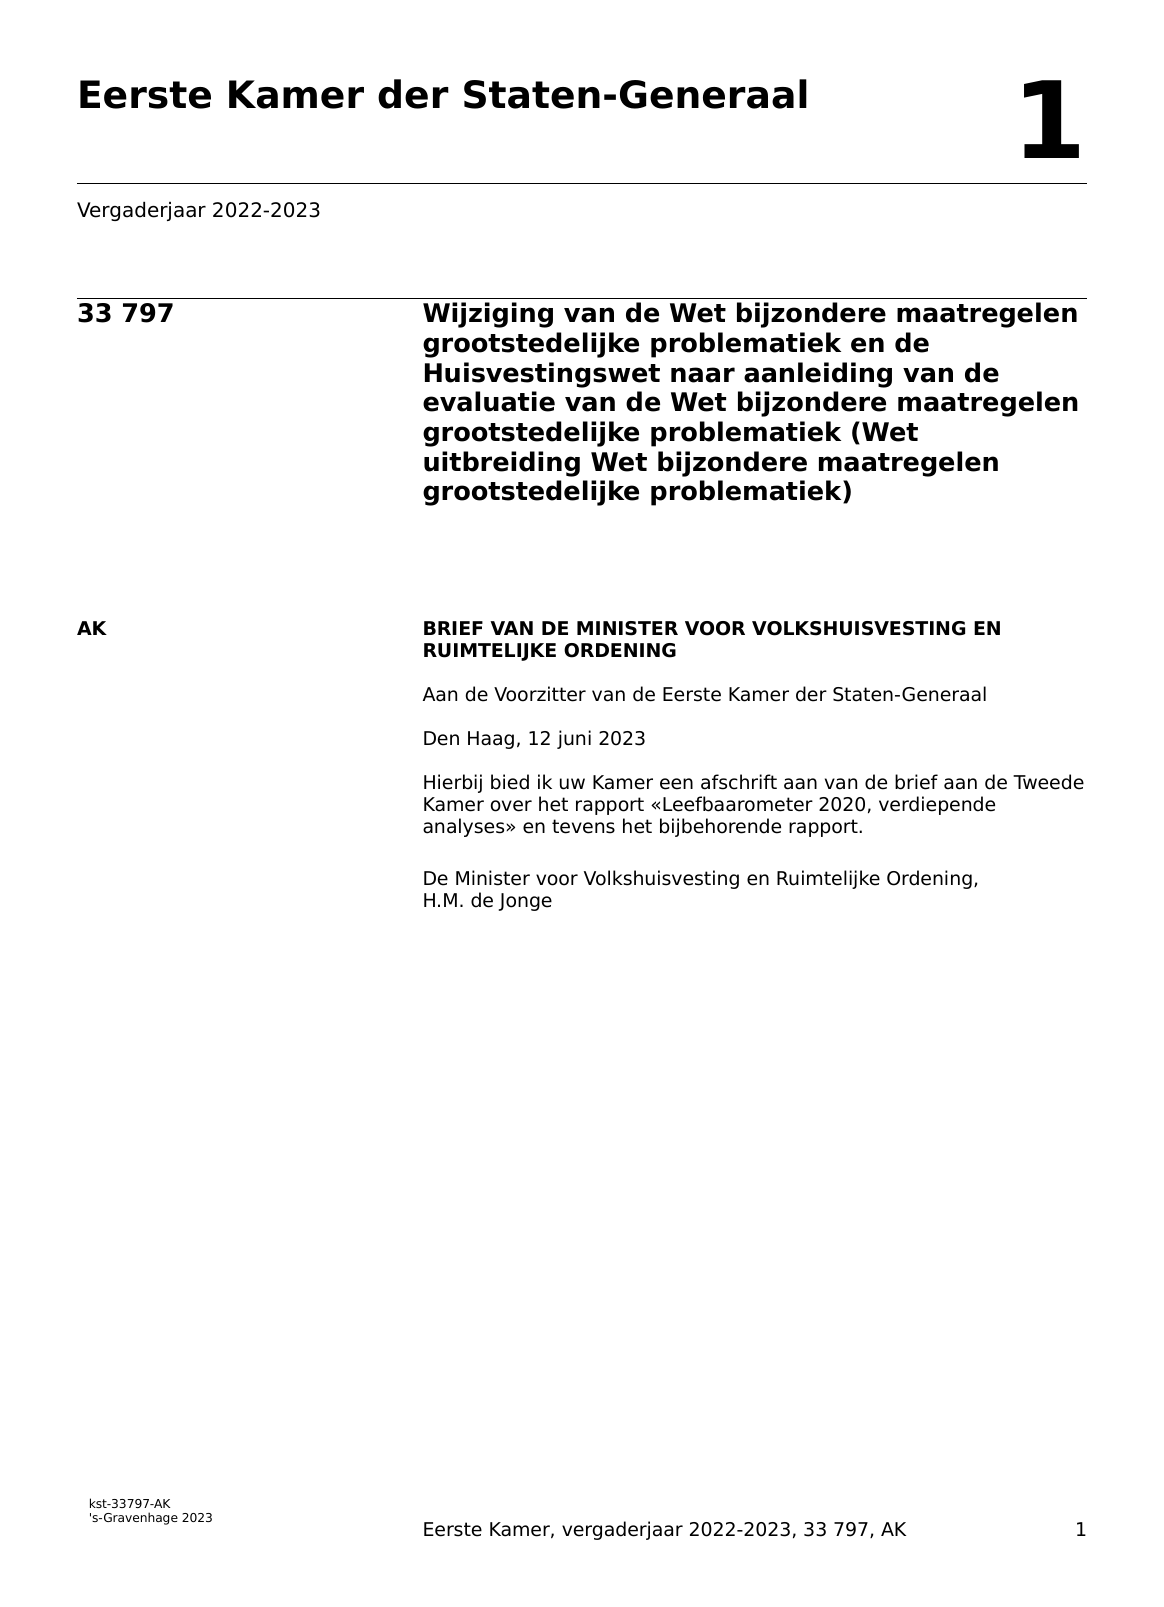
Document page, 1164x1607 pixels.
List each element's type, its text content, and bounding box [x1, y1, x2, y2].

text kst-33797-AK [88, 1497, 323, 1511]
subtitle AK BRIEF VAN DE MINISTER VOOR VOLKSHUISVESTING EN RUIMTELIJKE ORDENING [77, 618, 1087, 662]
text Den Haag, 12 juni 2023 [422, 728, 1087, 750]
text De Minister voor Volkshuisvesting en Ruimtelijke Ordening, H.M. de Jonge [422, 868, 1087, 912]
table_header Eerste Kamer der Staten-Generaal [77, 59, 886, 183]
table_cell Vergaderjaar 2022-2023 [77, 184, 1087, 298]
text 's-Gravenhage 2023 [88, 1511, 323, 1525]
subtitle 33 797 Wijziging van de Wet bijzondere maatregelen grootstedelijke problematiek en de Huisvestingswet naar aanleiding van de evaluatie van de Wet bijzondere maatregelen grootstedelijke problematiek (Wet uitbreiding Wet bijzondere maatregelen grootstedelijke problematiek) [77, 299, 1087, 507]
text Hierbij bied ik uw Kamer een afschrift aan van de brief aan de Tweede Kamer over het rapport «Leefbaarometer 2020, verdiepende analyses» en tevens het bijbehorende rapport. [422, 772, 1087, 838]
text Aan de Voorzitter van de Eerste Kamer der Staten-Generaal [422, 684, 1087, 706]
table_header 1 [886, 59, 1087, 183]
